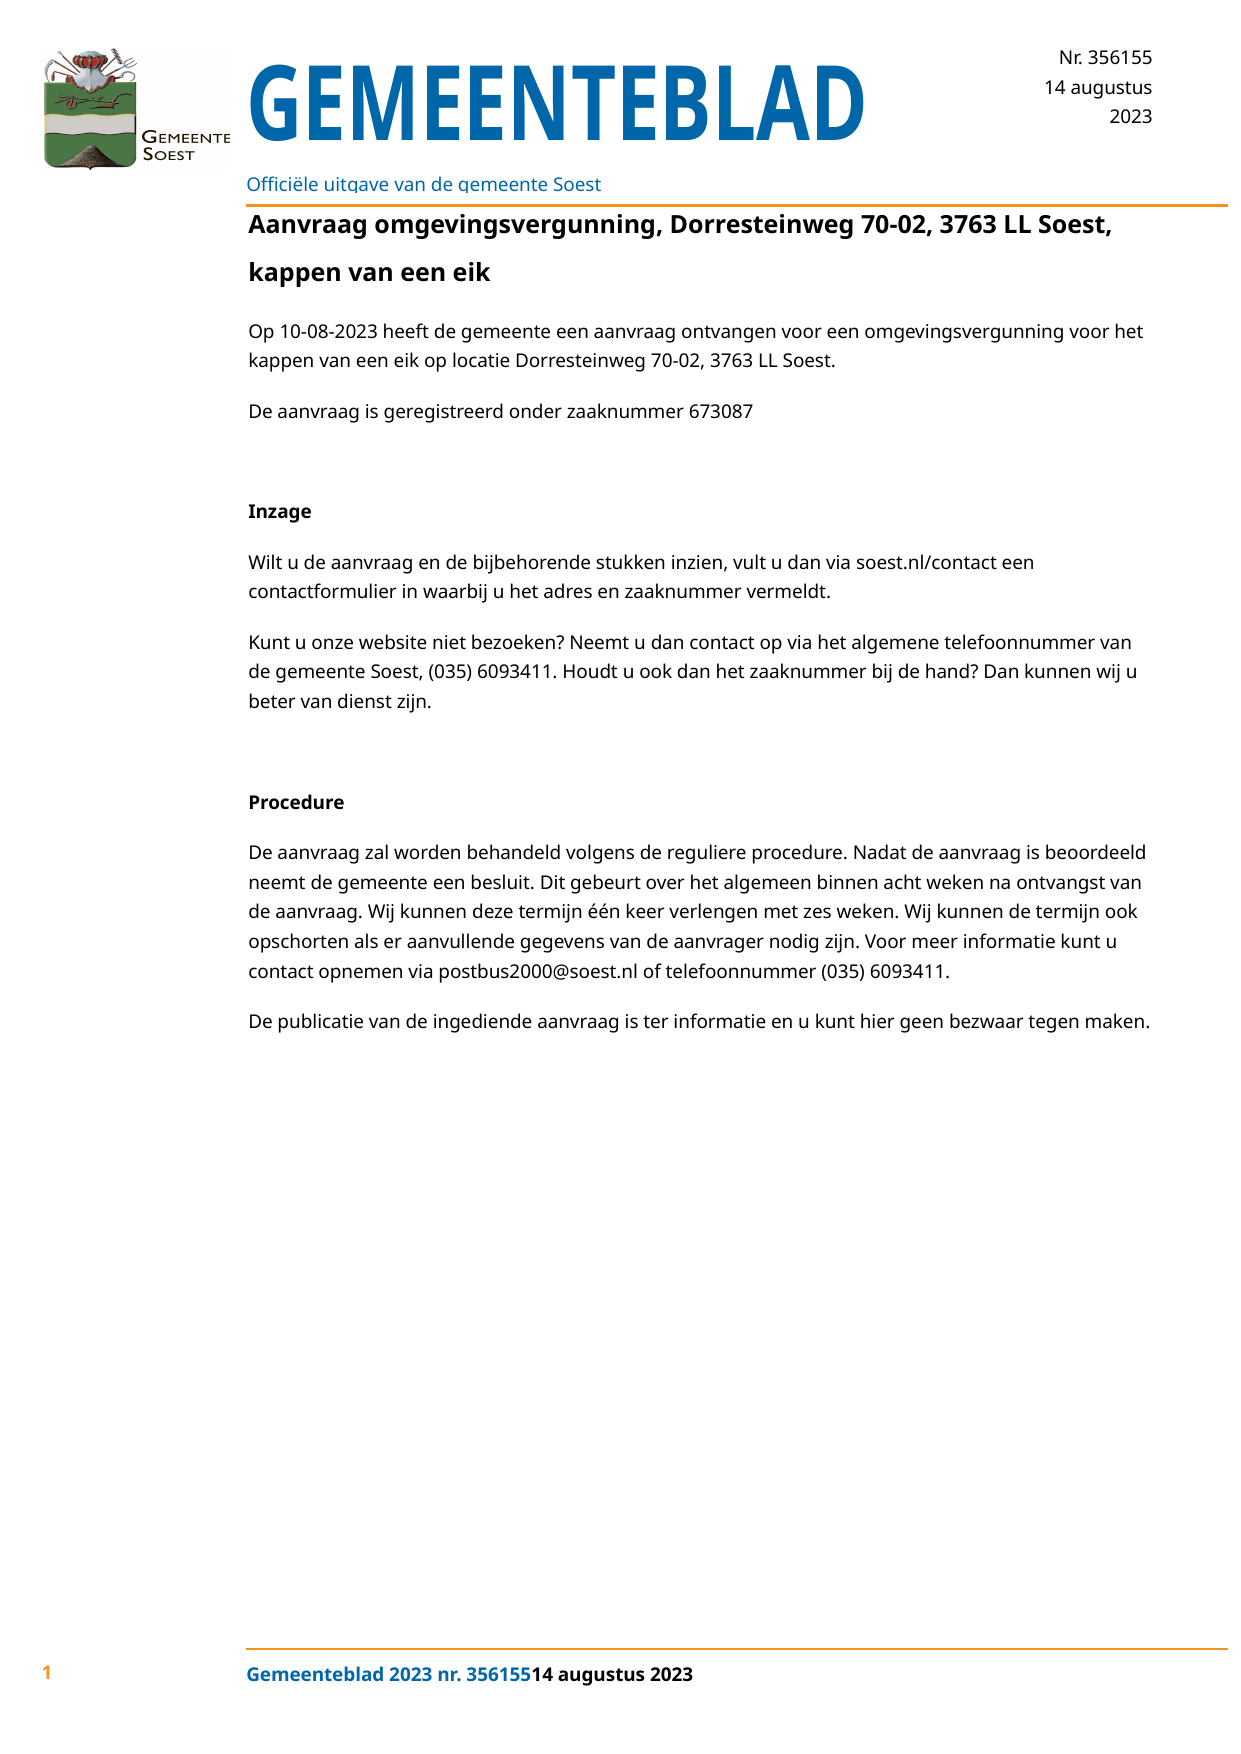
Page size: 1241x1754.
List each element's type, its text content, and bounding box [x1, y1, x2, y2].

text Op 10-08-2023 heeft de gemeente een aanvraag ontvangen voor een omgevingsvergunning voor het kappen van een eik op locatie Dorresteinweg 70-02, 3763 LL Soest. [248, 318, 1152, 373]
text De publicatie van de ingediende aanvraag is ter informatie en u kunt hier geen bezwaar tegen maken. [248, 1008, 1152, 1034]
text De aanvraag zal worden behandeld volgens de reguliere procedure. Nadat de aanvraag is beoordeeld neemt de gemeente een besluit. Dit gebeurt over het algemeen binnen acht weken na ontvangst van de aanvraag. Wij kunnen deze termijn één keer verlengen met zes weken. Wij kunnen de termijn ook opschorten als er aanvullende gegevens van de aanvrager nodig zijn. Voor meer informatie kunt u contact opnemen via postbus2000@soest.nl of telefoonnummer (035) 6093411. [248, 839, 1152, 984]
text Kunt u onze website niet bezoeken? Neemt u dan contact op via het algemene telefoonnummer van de gemeente Soest, (035) 6093411. Houdt u ook dan het zaaknummer bij de hand? Dan kunnen wij u beter van dienst zijn. [248, 629, 1152, 714]
text Inzage [248, 499, 1152, 524]
text Aanvraag omgevingsvergunning, Dorresteinweg 70-02, 3763 LL Soest, kappen van een eik [248, 207, 1152, 288]
text De aanvraag is geregistreerd onder zaaknummer 673087 [248, 398, 1152, 424]
text Wilt u de aanvraag en de bijbehorende stukken inzien, vult u dan via soest.nl/contact een contactformulier in waarbij u het adres en zaaknummer vermeldt. [248, 549, 1152, 604]
picture [41, 47, 231, 172]
text Procedure [248, 789, 1152, 815]
